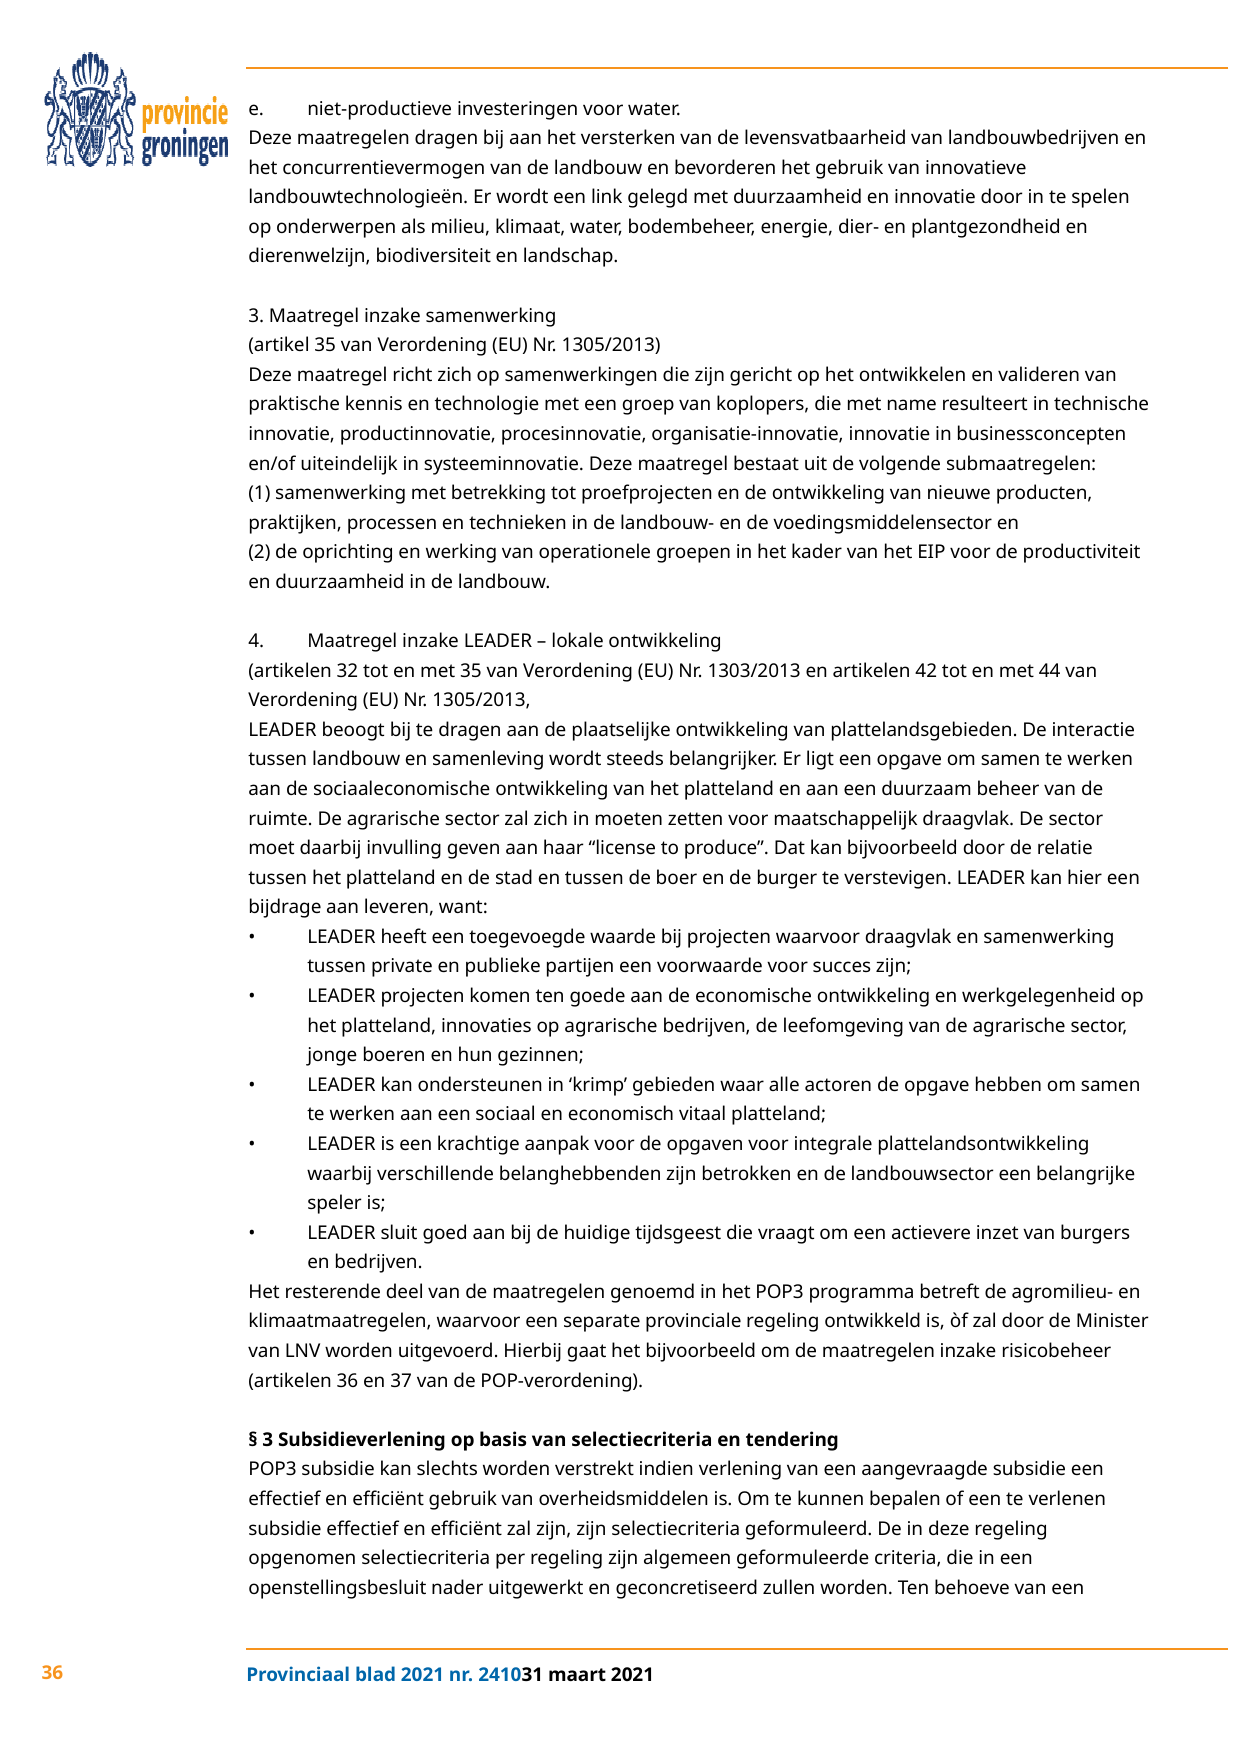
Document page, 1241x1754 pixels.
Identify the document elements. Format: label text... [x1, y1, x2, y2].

list LEADER is een krachtige aanpak voor de opgaven voor integrale plattelandsontwikkeling waarbij verschillende belanghebbenden zijn betrokken en de landbouwsector een belangrijke speler is; [248, 1130, 1152, 1215]
list Maatregel inzake LEADER – lokale ontwikkeling [248, 627, 1152, 653]
list LEADER kan ondersteunen in ‘krimp’ gebieden waar alle actoren de opgave hebben om samen te werken aan een sociaal en economisch vitaal platteland; [248, 1071, 1152, 1126]
picture [41, 47, 231, 172]
list LEADER sluit goed aan bij de huidige tijdsgeest die vraagt om een actievere inzet van burgers en bedrijven. [248, 1219, 1152, 1274]
text § 3 Subsidieverlening op basis van selectiecriteria en tendering [248, 1426, 1152, 1452]
text Deze maatregelen dragen bij aan het versterken van de levensvatbaarheid van landbouwbedrijven en het concurrentievermogen van de landbouw en bevorderen het gebruik van innovatieve landbouwtechnologieën. Er wordt een link gelegd met duurzaamheid en innovatie door in te spelen op onderwerpen als milieu, klimaat, water, bodembeheer, energie, dier- en plantgezondheid en dierenwelzijn, biodiversiteit en landschap. [248, 124, 1152, 268]
list niet-productieve investeringen voor water. [248, 95, 1152, 121]
list LEADER projecten komen ten goede aan de economische ontwikkeling en werkgelegenheid op het platteland, innovaties op agrarische bedrijven, de leefomgeving van de agrarische sector, jonge boeren en hun gezinnen; [248, 982, 1152, 1067]
text (artikel 35 van Verordening (EU) Nr. 1305/2013) [248, 331, 1152, 357]
text (2) de oprichting en werking van operationele groepen in het kader van het EIP voor de productiviteit en duurzaamheid in de landbouw. [248, 538, 1152, 594]
text Het resterende deel van de maatregelen genoemd in het POP3 programma betreft de agromilieu- en klimaatmaatregelen, waarvoor een separate provinciale regeling ontwikkeld is, òf zal door de Minister van LNV worden uitgevoerd. Hierbij gaat het bijvoorbeeld om de maatregelen inzake risicobeheer (artikelen 36 en 37 van de POP-verordening). [248, 1278, 1152, 1393]
text 3. Maatregel inzake samenwerking [248, 302, 1152, 328]
text Deze maatregel richt zich op samenwerkingen die zijn gericht op het ontwikkelen en valideren van praktische kennis en technologie met een groep van koplopers, die met name resulteert in technische innovatie, productinnovatie, procesinnovatie, organisatie-innovatie, innovatie in businessconcepten en/of uiteindelijk in systeeminnovatie. Deze maatregel bestaat uit de volgende submaatregelen: [248, 361, 1152, 476]
text (artikelen 32 tot en met 35 van Verordening (EU) Nr. 1303/2013 en artikelen 42 tot en met 44 van Verordening (EU) Nr. 1305/2013, [248, 657, 1152, 712]
text (1) samenwerking met betrekking tot proefprojecten en de ontwikkeling van nieuwe producten, praktijken, processen en technieken in de landbouw- en de voedingsmiddelensector en [248, 479, 1152, 535]
text POP3 subsidie kan slechts worden verstrekt indien verlening van een aangevraagde subsidie een effectief en efficiënt gebruik van overheidsmiddelen is. Om te kunnen bepalen of een te verlenen subsidie effectief en efficiënt zal zijn, zijn selectiecriteria geformuleerd. De in deze regeling opgenomen selectiecriteria per regeling zijn algemeen geformuleerde criteria, die in een openstellingsbesluit nader uitgewerkt en geconcretiseerd zullen worden. Ten behoeve van een [248, 1456, 1152, 1600]
text LEADER beoogt bij te dragen aan de plaatselijke ontwikkeling van plattelandsgebieden. De interactie tussen landbouw en samenleving wordt steeds belangrijker. Er ligt een opgave om samen te werken aan de sociaaleconomische ontwikkeling van het platteland en aan een duurzaam beheer van de ruimte. De agrarische sector zal zich in moeten zetten voor maatschappelijk draagvlak. De sector moet daarbij invulling geven aan haar “license to produce”. Dat kan bijvoorbeeld door de relatie tussen het platteland en de stad en tussen de boer en de burger te verstevigen. LEADER kan hier een bijdrage aan leveren, want: [248, 716, 1152, 919]
list LEADER heeft een toegevoegde waarde bij projecten waarvoor draagvlak en samenwerking tussen private en publieke partijen een voorwaarde voor succes zijn; [248, 923, 1152, 978]
